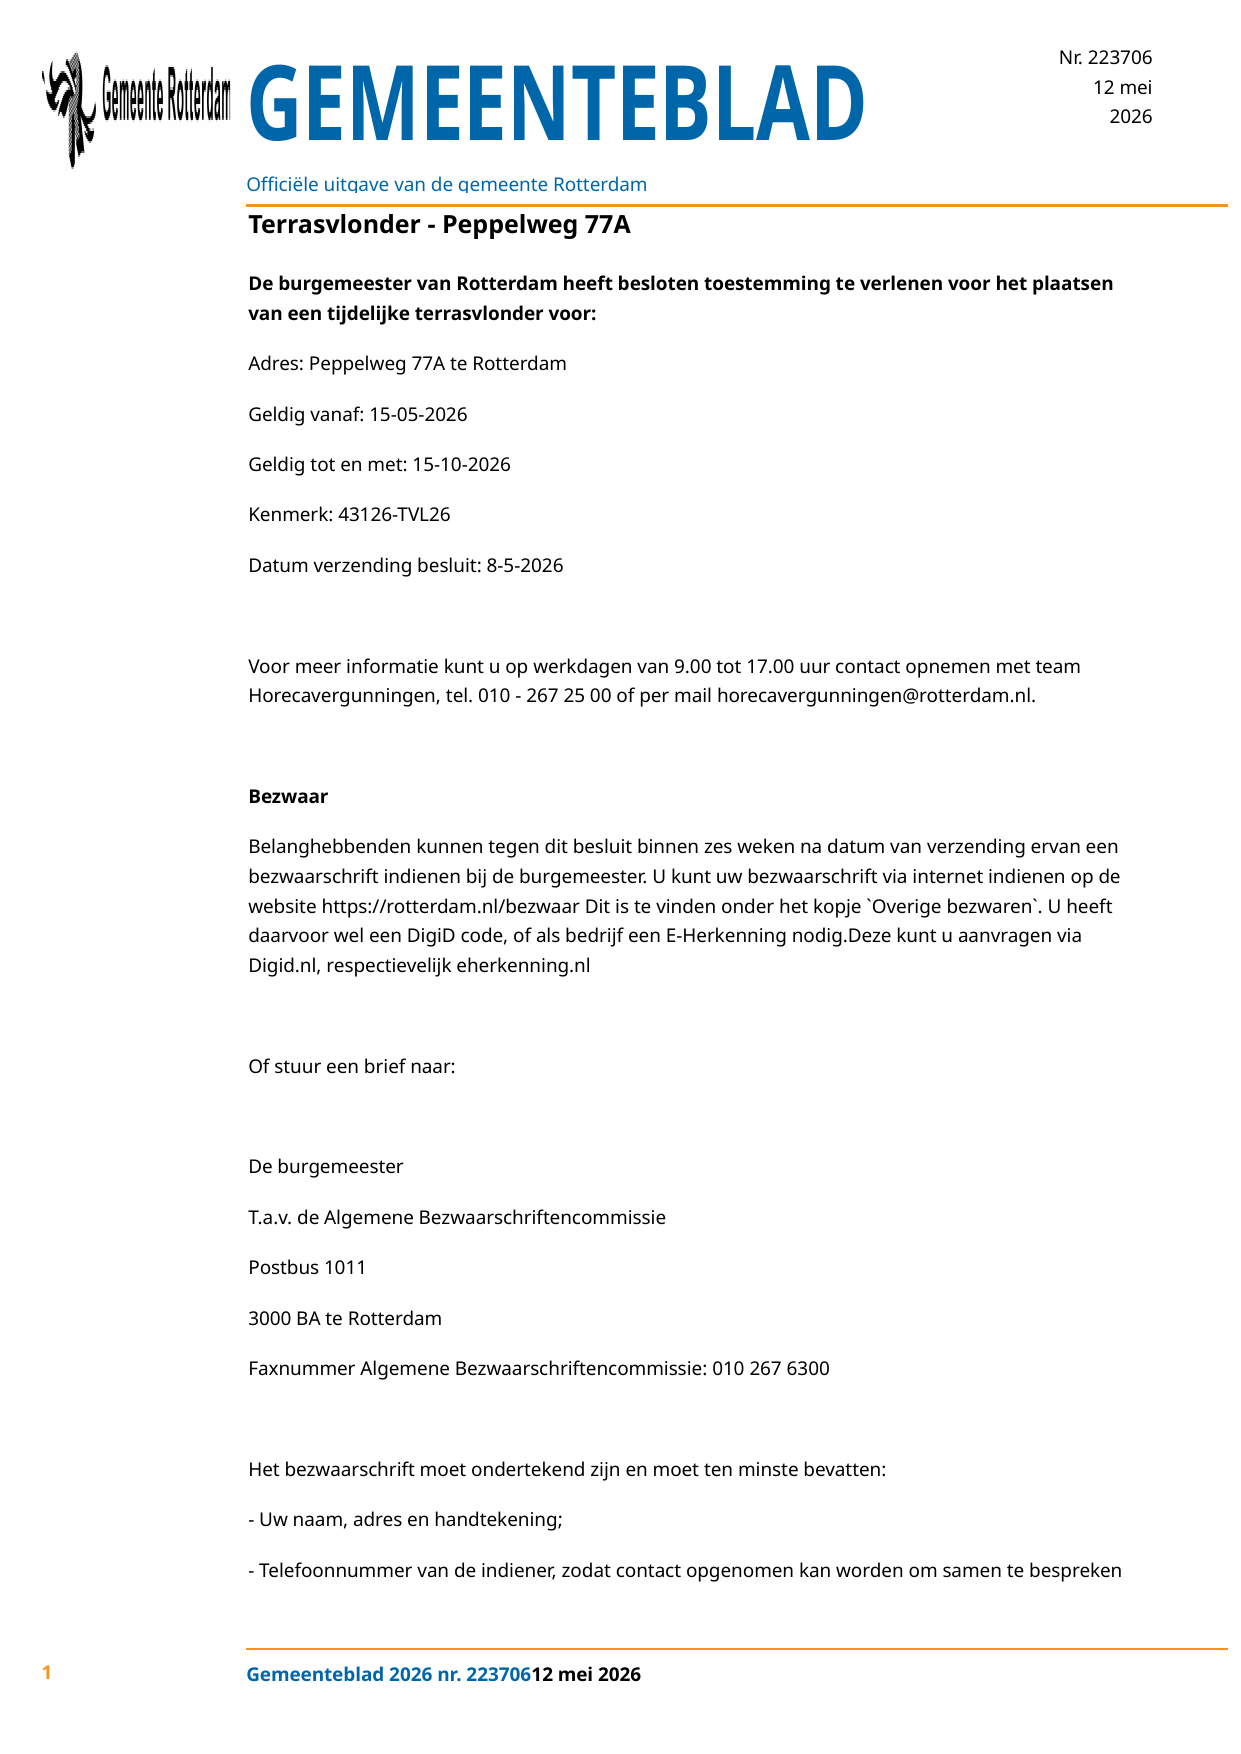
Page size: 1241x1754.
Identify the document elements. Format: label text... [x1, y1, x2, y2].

text Belanghebbenden kunnen tegen dit besluit binnen zes weken na datum van verzending ervan een bezwaarschrift indienen bij de burgemeester. U kunt uw bezwaarschrift via internet indienen op de website https://rotterdam.nl/bezwaar Dit is te vinden onder het kopje `Overige bezwaren`. U heeft daarvoor wel een DigiD code, of als bedrijf een E-Herkenning nodig.Deze kunt u aanvragen via Digid.nl, respectievelijk eherkenning.nl [248, 834, 1152, 978]
text Geldig tot en met: 15-10-2026 [248, 451, 1152, 477]
text - Uw naam, adres en handtekening; [248, 1507, 1152, 1532]
text De burgemeester van Rotterdam heeft besloten toestemming te verlenen voor het plaatsen van een tijdelijke terrasvlonder voor: [248, 270, 1152, 326]
text Terrasvlonder - Peppelweg 77A [248, 207, 1152, 241]
text 3000 BA te Rotterdam [248, 1305, 1152, 1331]
text Voor meer informatie kunt u op werkdagen van 9.00 tot 17.00 uur contact opnemen met team Horecavergunningen, tel. 010 - 267 25 00 of per mail horecavergunningen@rotterdam.nl. [248, 653, 1152, 708]
text De burgemeester [248, 1154, 1152, 1179]
text Postbus 1011 [248, 1254, 1152, 1280]
text T.a.v. de Algemene Bezwaarschriftencommissie [248, 1204, 1152, 1230]
text Bezwaar [248, 783, 1152, 809]
picture [41, 47, 231, 172]
text Het bezwaarschrift moet ondertekend zijn en moet ten minste bevatten: [248, 1456, 1152, 1482]
text Datum verzending besluit: 8-5-2026 [248, 552, 1152, 578]
text Of stuur een brief naar: [248, 1053, 1152, 1078]
text Kenmerk: 43126-TVL26 [248, 502, 1152, 527]
text Faxnummer Algemene Bezwaarschriftencommissie: 010 267 6300 [248, 1355, 1152, 1381]
text Geldig vanaf: 15-05-2026 [248, 401, 1152, 426]
text Adres: Peppelweg 77A te Rotterdam [248, 350, 1152, 376]
text - Telefoonnummer van de indiener, zodat contact opgenomen kan worden om samen te bespreken [248, 1557, 1152, 1583]
